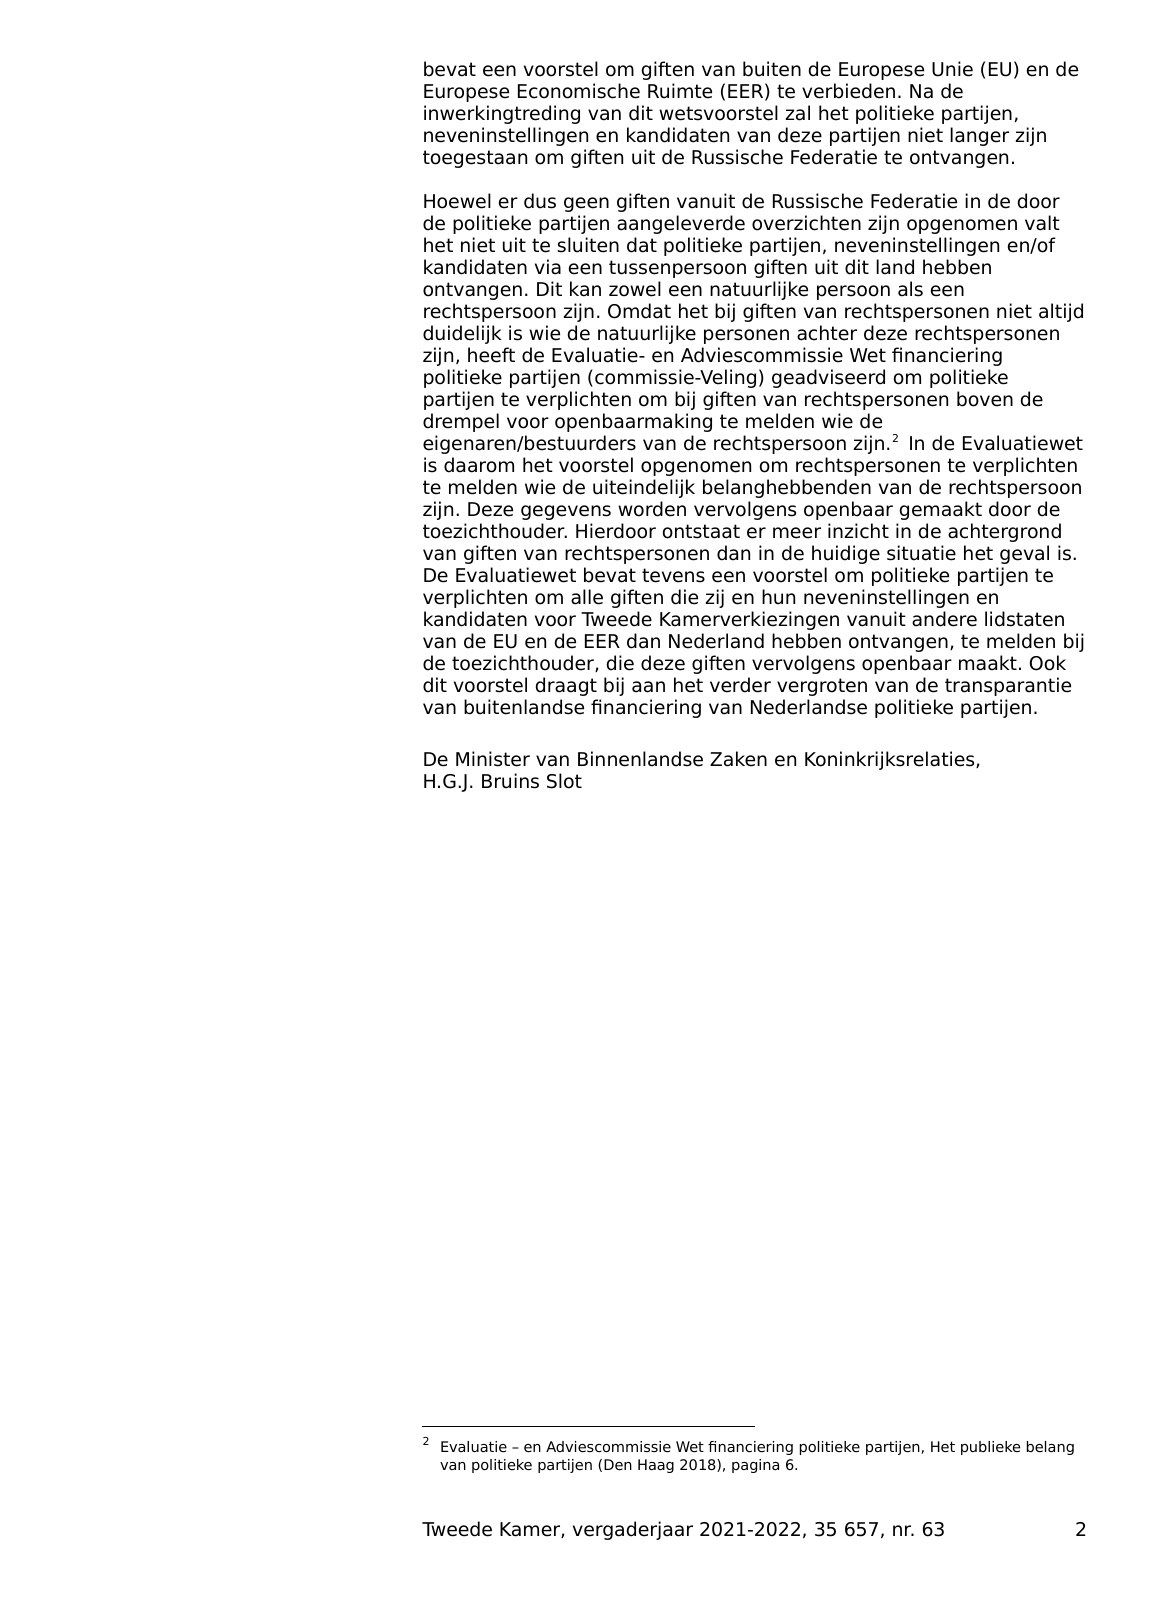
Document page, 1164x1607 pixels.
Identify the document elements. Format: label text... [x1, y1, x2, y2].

text Evaluatie – en Adviescommissie Wet financiering politieke partijen, Het publieke belang van politieke partijen (Den Haag 2018), pagina 6. [422, 1435, 1087, 1474]
text De Minister van Binnenlandse Zaken en Koninkrijksrelaties, H.G.J. Bruins Slot [422, 749, 1087, 793]
text bevat een voorstel om giften van buiten de Europese Unie (EU) en de Europese Economische Ruimte (EER) te verbieden. Na de inwerkingtreding van dit wetsvoorstel zal het politieke partijen, neveninstellingen en kandidaten van deze partijen niet langer zijn toegestaan om giften uit de Russische Federatie te ontvangen. [422, 59, 1087, 169]
text Hoewel er dus geen giften vanuit de Russische Federatie in de door de politieke partijen aangeleverde overzichten zijn opgenomen valt het niet uit te sluiten dat politieke partijen, neveninstellingen en/of kandidaten via een tussenpersoon giften uit dit land hebben ontvangen. Dit kan zowel een natuurlijke persoon als een rechtspersoon zijn. Omdat het bij giften van rechtspersonen niet altijd duidelijk is wie de natuurlijke personen achter deze rechtspersonen zijn, heeft de Evaluatie- en Adviescommissie Wet financiering politieke partijen (commissie-Veling) geadviseerd om politieke partijen te verplichten om bij giften van rechtspersonen boven de drempel voor openbaarmaking te melden wie de eigenaren/bestuurders van de rechtspersoon zijn. In de Evaluatiewet is daarom het voorstel opgenomen om rechtspersonen te verplichten te melden wie de uiteindelijk belanghebbenden van de rechtspersoon zijn. Deze gegevens worden vervolgens openbaar gemaakt door de toezichthouder. Hierdoor ontstaat er meer inzicht in de achtergrond van giften van rechtspersonen dan in de huidige situatie het geval is. De Evaluatiewet bevat tevens een voorstel om politieke partijen te verplichten om alle giften die zij en hun neveninstellingen en kandidaten voor Tweede Kamerverkiezingen vanuit andere lidstaten van de EU en de EER dan Nederland hebben ontvangen, te melden bij de toezichthouder, die deze giften vervolgens openbaar maakt. Ook dit voorstel draagt bij aan het verder vergroten van de transparantie van buitenlandse financiering van Nederlandse politieke partijen. [422, 191, 1087, 719]
